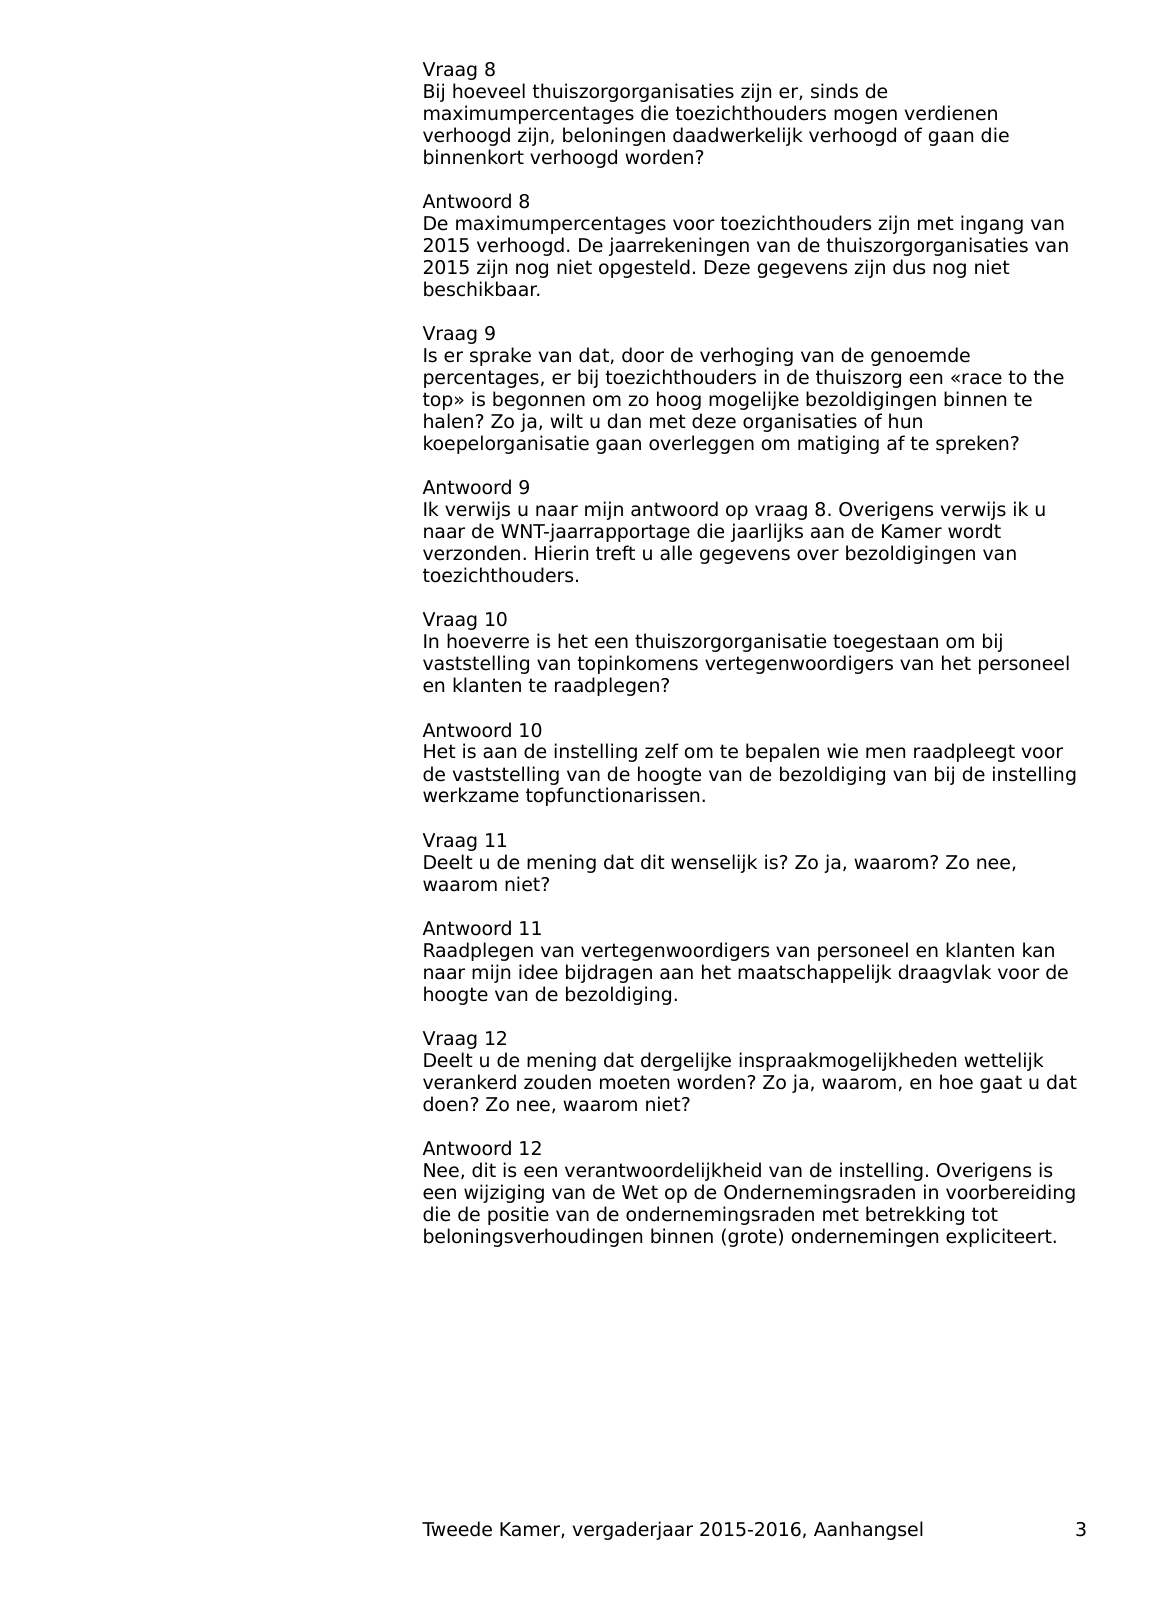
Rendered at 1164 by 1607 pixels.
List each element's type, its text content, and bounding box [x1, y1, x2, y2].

text Vraag 12 [422, 1028, 1087, 1050]
text Antwoord 10 [422, 719, 1087, 741]
text Antwoord 9 [422, 477, 1087, 499]
text Vraag 8 [422, 59, 1087, 81]
text Antwoord 12 [422, 1138, 1087, 1160]
text Nee, dit is een verantwoordelijkheid van de instelling. Overigens is een wijziging van de Wet op de Ondernemingsraden in voorbereiding die de positie van de ondernemingsraden met betrekking tot beloningsverhoudingen binnen (grote) ondernemingen expliciteert. [422, 1160, 1087, 1248]
text Raadplegen van vertegenwoordigers van personeel en klanten kan naar mijn idee bijdragen aan het maatschappelijk draagvlak voor de hoogte van de bezoldiging. [422, 940, 1087, 1006]
text Vraag 11 [422, 829, 1087, 852]
text Is er sprake van dat, door de verhoging van de genoemde percentages, er bij toezichthouders in de thuiszorg een «race to the top» is begonnen om zo hoog mogelijke bezoldigingen binnen te halen? Zo ja, wilt u dan met deze organisaties of hun koepelorganisatie gaan overleggen om matiging af te spreken? [422, 345, 1087, 455]
text Vraag 10 [422, 609, 1087, 631]
text Antwoord 8 [422, 191, 1087, 213]
text Ik verwijs u naar mijn antwoord op vraag 8. Overigens verwijs ik u naar de WNT-jaarrapportage die jaarlijks aan de Kamer wordt verzonden. Hierin treft u alle gegevens over bezoldigingen van toezichthouders. [422, 499, 1087, 587]
text Vraag 9 [422, 323, 1087, 345]
text Antwoord 11 [422, 918, 1087, 940]
text Deelt u de mening dat dergelijke inspraakmogelijkheden wettelijk verankerd zouden moeten worden? Zo ja, waarom, en hoe gaat u dat doen? Zo nee, waarom niet? [422, 1050, 1087, 1116]
text De maximumpercentages voor toezichthouders zijn met ingang van 2015 verhoogd. De jaarrekeningen van de thuiszorgorganisaties van 2015 zijn nog niet opgesteld. Deze gegevens zijn dus nog niet beschikbaar. [422, 213, 1087, 301]
text Deelt u de mening dat dit wenselijk is? Zo ja, waarom? Zo nee, waarom niet? [422, 852, 1087, 896]
text Het is aan de instelling zelf om te bepalen wie men raadpleegt voor de vaststelling van de hoogte van de bezoldiging van bij de instelling werkzame topfunctionarissen. [422, 741, 1087, 807]
text In hoeverre is het een thuiszorgorganisatie toegestaan om bij vaststelling van topinkomens vertegenwoordigers van het personeel en klanten te raadplegen? [422, 631, 1087, 697]
text Bij hoeveel thuiszorgorganisaties zijn er, sinds de maximumpercentages die toezichthouders mogen verdienen verhoogd zijn, beloningen daadwerkelijk verhoogd of gaan die binnenkort verhoogd worden? [422, 81, 1087, 169]
